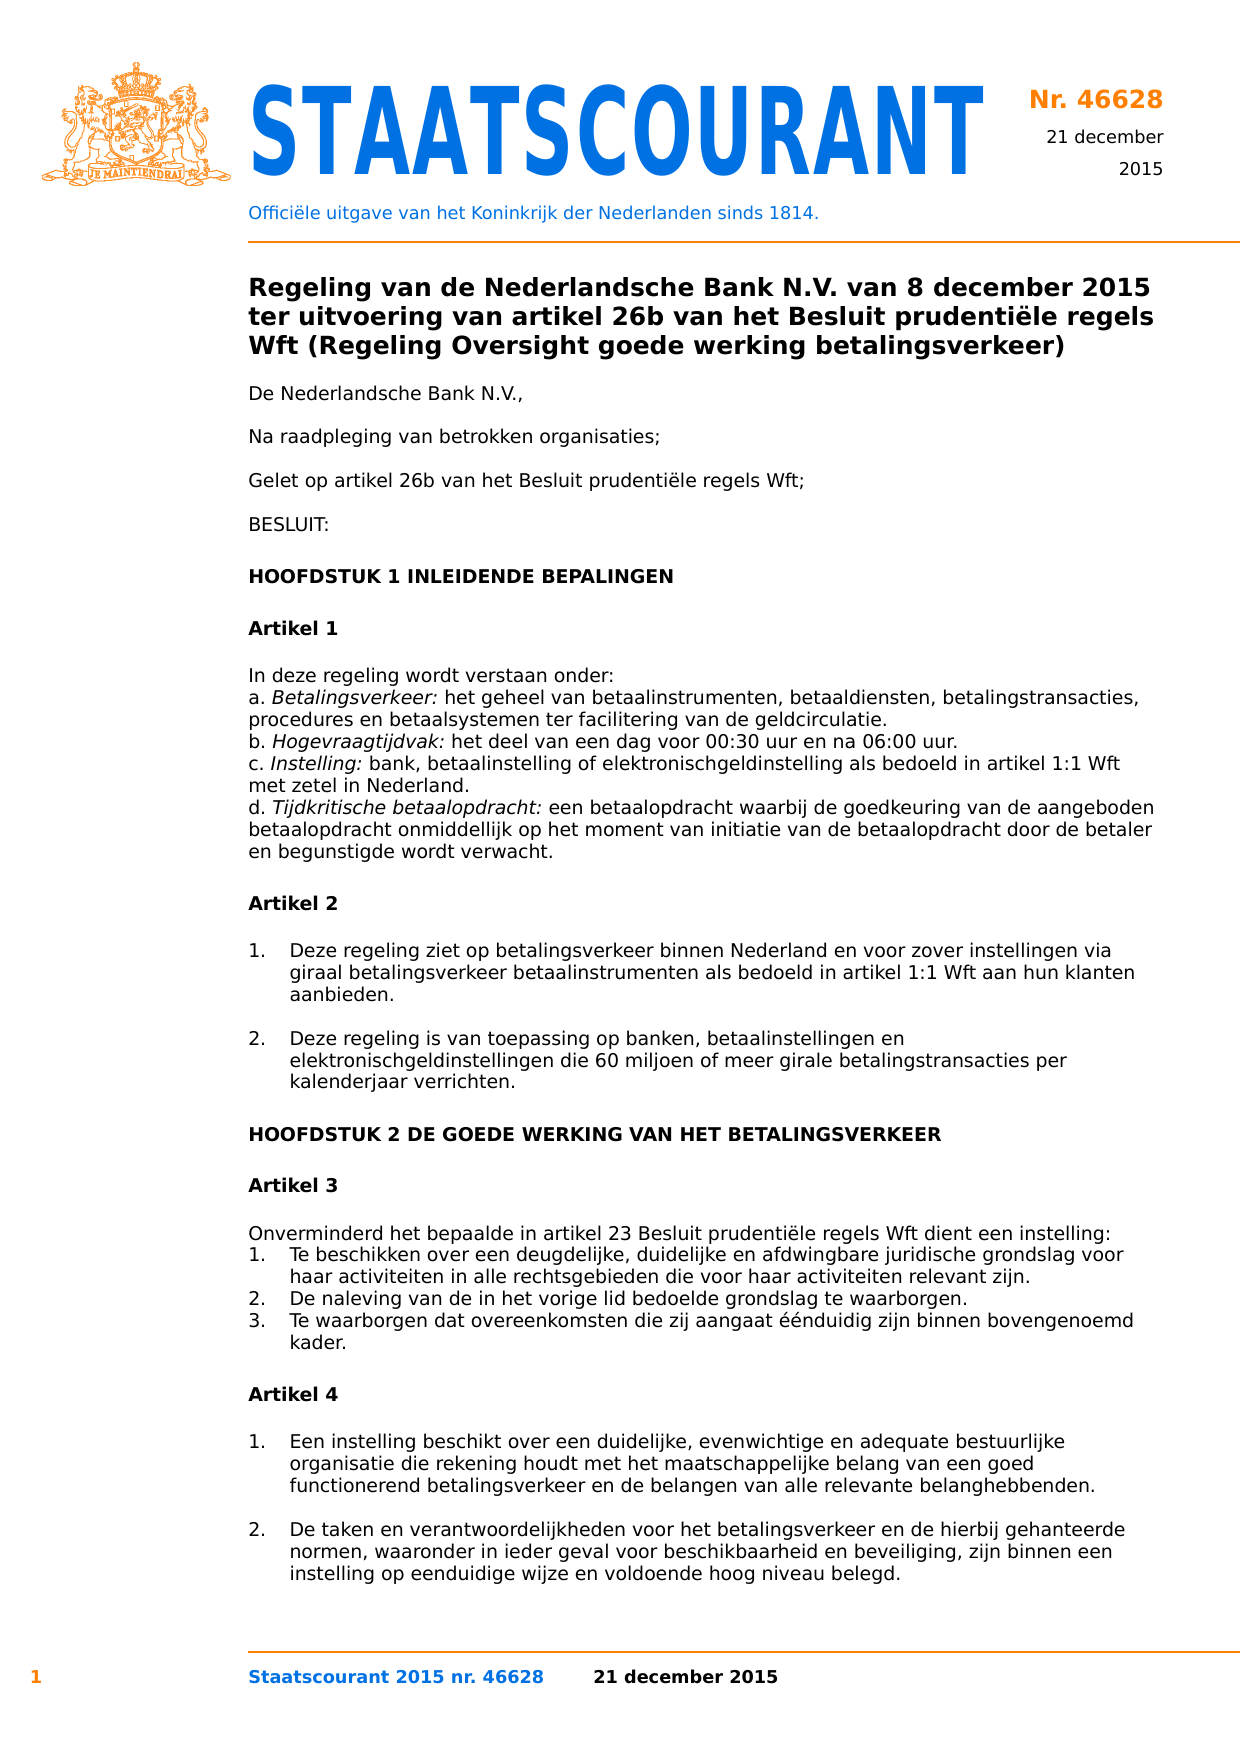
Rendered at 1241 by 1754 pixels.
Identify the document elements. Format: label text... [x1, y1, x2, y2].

subtitle Artikel 2 [248, 893, 1163, 915]
table_header Nr. 46628 [998, 62, 1240, 121]
text 2. Deze regeling is van toepassing op banken, betaalinstellingen en elektronischgeldinstellingen die 60 miljoen of meer girale betalingstransacties per kalenderjaar verrichten. [248, 1027, 1163, 1093]
table_cell 21 december [998, 121, 1240, 153]
text b. Hogevraagtijdvak: het deel van een dag voor 00:30 uur en na 06:00 uur. [248, 731, 1163, 753]
text 1. Deze regeling ziet op betalingsverkeer binnen Nederland en voor zover instellingen via giraal betalingsverkeer betaalinstrumenten als bedoeld in artikel 1:1 Wft aan hun klanten aanbieden. [248, 940, 1163, 1006]
text c. Instelling: bank, betaalinstelling of elektronischgeldinstelling als bedoeld in artikel 1:1 Wft met zetel in Nederland. [248, 753, 1163, 797]
text BESLUIT: [248, 514, 1163, 536]
text a. Betalingsverkeer: het geheel van betaalinstrumenten, betaaldiensten, betalingstransacties, procedures en betaalsystemen ter facilitering van de geldcirculatie. [248, 687, 1163, 731]
text In deze regeling wordt verstaan onder: [248, 665, 1163, 687]
subtitle Artikel 3 [248, 1175, 1163, 1197]
text De Nederlandsche Bank N.V., [248, 382, 1163, 404]
text Gelet op artikel 26b van het Besluit prudentiële regels Wft; [248, 470, 1163, 492]
text Onverminderd het bepaalde in artikel 23 Besluit prudentiële regels Wft dient een instelling: [248, 1222, 1163, 1244]
subtitle Artikel 4 [248, 1384, 1163, 1406]
table_cell 2015 [998, 153, 1240, 203]
table_header [25, 62, 248, 241]
subtitle Artikel 1 [248, 618, 1163, 640]
subtitle HOOFDSTUK 1 INLEIDENDE BEPALINGEN [248, 566, 1163, 588]
table_header STAATSCOURANT [248, 62, 998, 203]
subtitle Regeling van de Nederlandsche Bank N.V. van 8 december 2015 ter uitvoering van artikel 26b van het Besluit prudentiële regels Wft (Regeling Oversight goede werking betalingsverkeer) [248, 273, 1163, 361]
text 1. Te beschikken over een deugdelijke, duidelijke en afdwingbare juridische grondslag voor haar activiteiten in alle rechtsgebieden die voor haar activiteiten relevant zijn. [248, 1244, 1163, 1288]
picture [41, 62, 231, 186]
text d. Tijdkritische betaalopdracht: een betaalopdracht waarbij de goedkeuring van de aangeboden betaalopdracht onmiddellijk op het moment van initiatie van de betaalopdracht door de betaler en begunstigde wordt verwacht. [248, 797, 1163, 863]
table_cell Officiële uitgave van het Koninkrijk der Nederlanden sinds 1814. [248, 203, 1240, 241]
text 2. De naleving van de in het vorige lid bedoelde grondslag te waarborgen. [248, 1288, 1163, 1310]
text Na raadpleging van betrokken organisaties; [248, 426, 1163, 448]
text 3. Te waarborgen dat overeenkomsten die zij aangaat éénduidig zijn binnen bovengenoemd kader. [248, 1310, 1163, 1354]
subtitle HOOFDSTUK 2 DE GOEDE WERKING VAN HET BETALINGSVERKEER [248, 1123, 1163, 1145]
text 2. De taken en verantwoordelijkheden voor het betalingsverkeer en de hierbij gehanteerde normen, waaronder in ieder geval voor beschikbaarheid en beveiliging, zijn binnen een instelling op eenduidige wijze en voldoende hoog niveau belegd. [248, 1519, 1163, 1585]
text 1. Een instelling beschikt over een duidelijke, evenwichtige en adequate bestuurlijke organisatie die rekening houdt met het maatschappelijke belang van een goed functionerend betalingsverkeer en de belangen van alle relevante belanghebbenden. [248, 1431, 1163, 1497]
